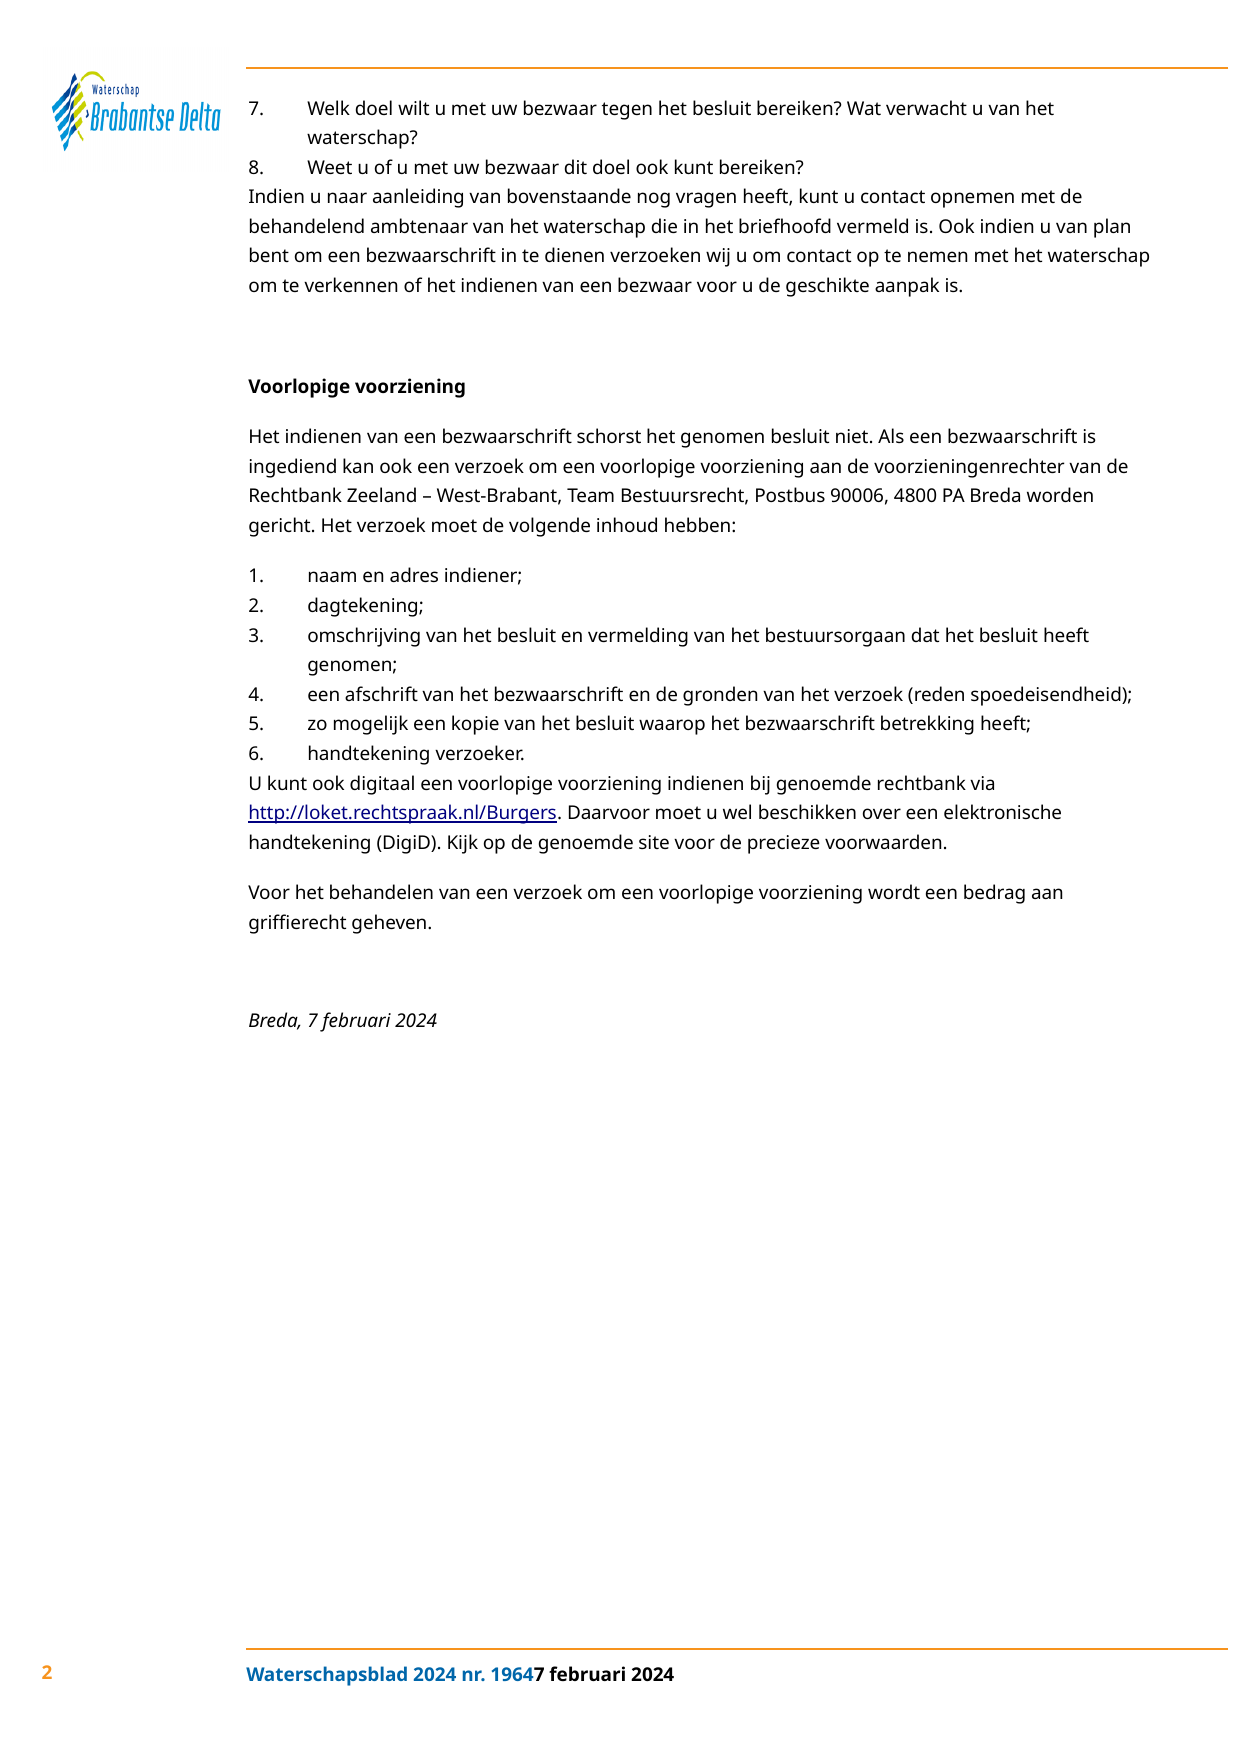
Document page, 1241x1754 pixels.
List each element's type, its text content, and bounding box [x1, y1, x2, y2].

text U kunt ook digitaal een voorlopige voorziening indienen bij genoemde rechtbank via http://loket.rechtspraak.nl/Burgers. Daarvoor moet u wel beschikken over een elektronische handtekening (DigiD). Kijk op de genoemde site voor de precieze voorwaarden. [248, 770, 1152, 855]
list omschrijving van het besluit en vermelding van het bestuursorgaan dat het besluit heeft genomen; [248, 622, 1152, 677]
list Welk doel wilt u met uw bezwaar tegen het besluit bereiken? Wat verwacht u van het waterschap? [248, 95, 1152, 150]
text Indien u naar aanleiding van bovenstaande nog vragen heeft, kunt u contact opnemen met de behandelend ambtenaar van het waterschap die in het briefhoofd vermeld is. Ook indien u van plan bent om een bezwaarschrift in te dienen verzoeken wij u om contact op te nemen met het waterschap om te verkennen of het indienen van een bezwaar voor u de geschikte aanpak is. [248, 183, 1152, 298]
list naam en adres indiener; [248, 563, 1152, 588]
list handtekening verzoeker. [248, 740, 1152, 766]
list zo mogelijk een kopie van het besluit waarop het bezwaarschrift betrekking heeft; [248, 711, 1152, 736]
picture [41, 47, 231, 172]
text Voorlopige voorziening [248, 373, 1152, 399]
text Het indienen van een bezwaarschrift schorst het genomen besluit niet. Als een bezwaarschrift is ingediend kan ook een verzoek om een voorlopige voorziening aan de voorzieningenrechter van de Rechtbank Zeeland – West-Brabant, Team Bestuursrecht, Postbus 90006, 4800 PA Breda worden gericht. Het verzoek moet de volgende inhoud hebben: [248, 423, 1152, 538]
text Voor het behandelen van een verzoek om een voorlopige voorziening wordt een bedrag aan griffierecht geheven. [248, 879, 1152, 935]
text Breda, 7 februari 2024 [248, 1007, 1152, 1033]
list een afschrift van het bezwaarschrift en de gronden van het verzoek (reden spoedeisendheid); [248, 681, 1152, 707]
list Weet u of u met uw bezwaar dit doel ook kunt bereiken? [248, 154, 1152, 180]
list dagtekening; [248, 592, 1152, 618]
